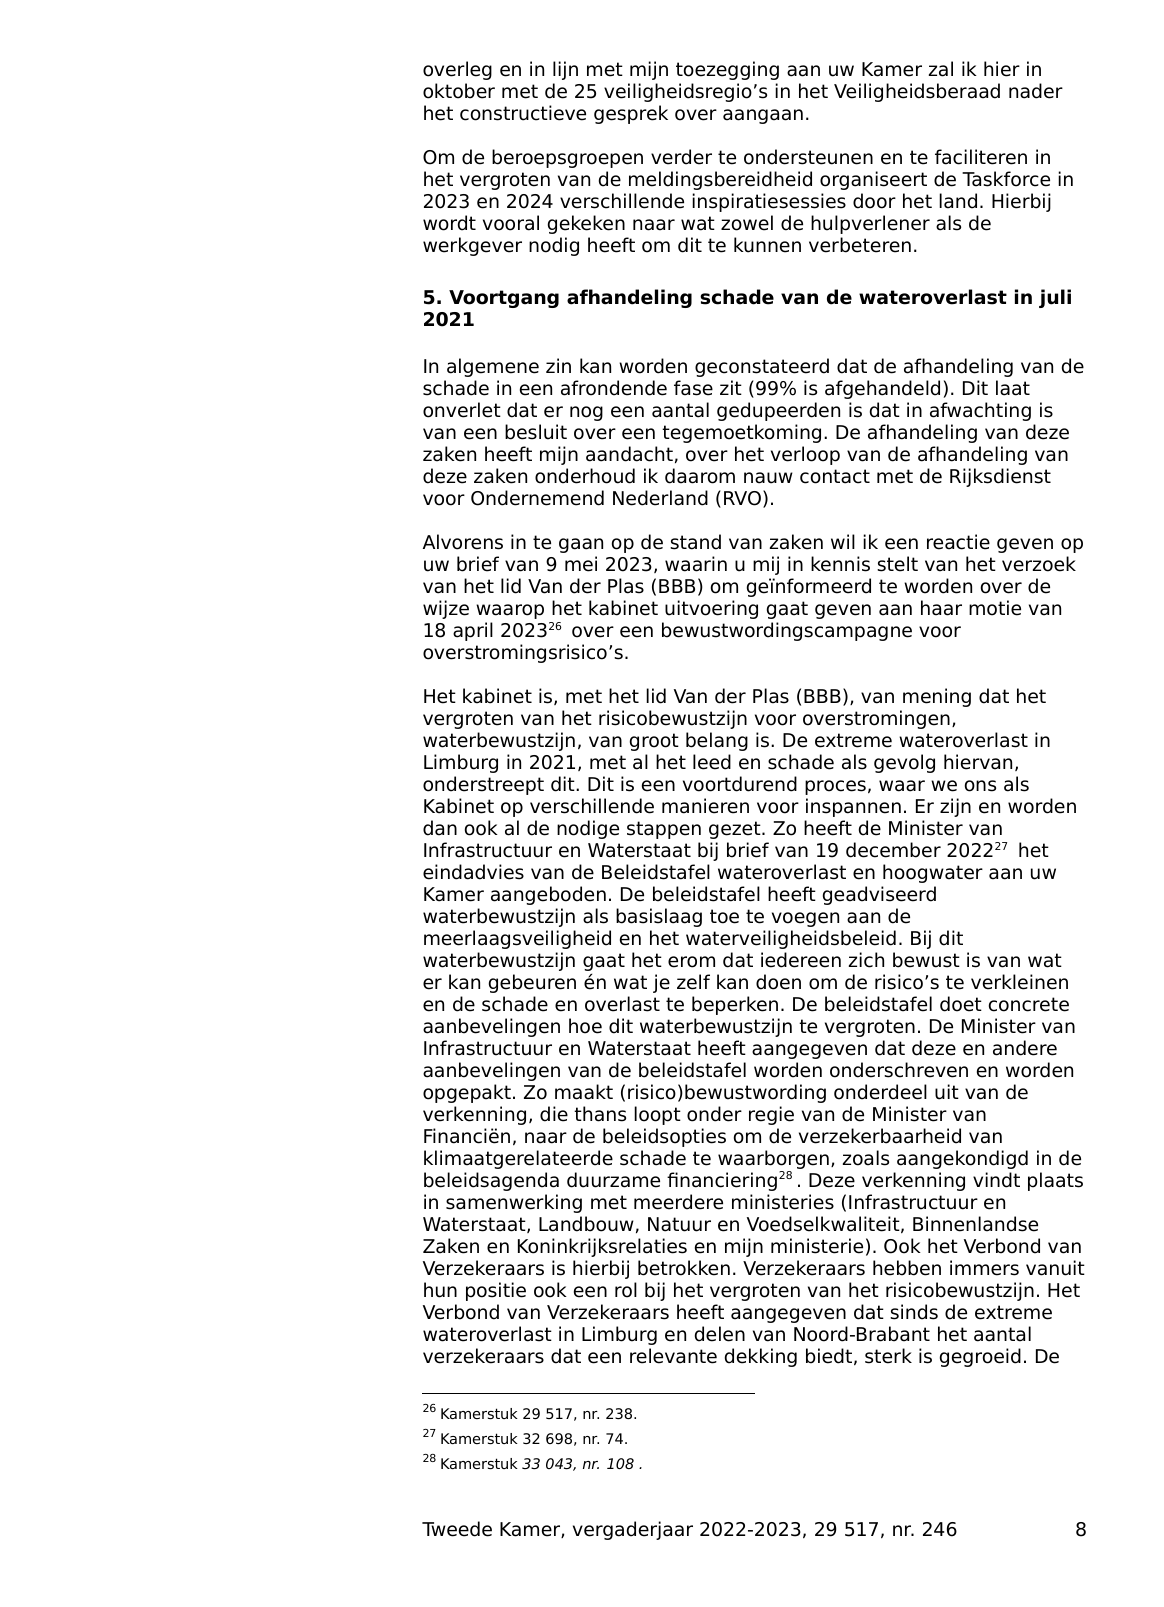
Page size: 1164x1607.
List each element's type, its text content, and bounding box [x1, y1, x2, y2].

text Kamerstuk 33 043, nr. 108 . [422, 1452, 1087, 1474]
text In algemene zin kan worden geconstateerd dat de afhandeling van de schade in een afrondende fase zit (99% is afgehandeld). Dit laat onverlet dat er nog een aantal gedupeerden is dat in afwachting is van een besluit over een tegemoetkoming. De afhandeling van deze zaken heeft mijn aandacht, over het verloop van de afhandeling van deze zaken onderhoud ik daarom nauw contact met de Rijksdienst voor Ondernemend Nederland (RVO). [422, 356, 1087, 510]
text Kamerstuk 29 517, nr. 238. [422, 1402, 1087, 1424]
text Om de beroepsgroepen verder te ondersteunen en te faciliteren in het vergroten van de meldingsbereidheid organiseert de Taskforce in 2023 en 2024 verschillende inspiratiesessies door het land. Hierbij wordt vooral gekeken naar wat zowel de hulpverlener als de werkgever nodig heeft om dit te kunnen verbeteren. [422, 147, 1087, 257]
text Alvorens in te gaan op de stand van zaken wil ik een reactie geven op uw brief van 9 mei 2023, waarin u mij in kennis stelt van het verzoek van het lid Van der Plas (BBB) om geïnformeerd te worden over de wijze waarop het kabinet uitvoering gaat geven aan haar motie van 18 april 2023 over een bewustwordingscampagne voor overstromingsrisico’s. [422, 532, 1087, 664]
text Kamerstuk 32 698, nr. 74. [422, 1427, 1087, 1449]
text overleg en in lijn met mijn toezegging aan uw Kamer zal ik hier in oktober met de 25 veiligheidsregio’s in het Veiligheidsberaad nader het constructieve gesprek over aangaan. [422, 59, 1087, 125]
subtitle 5. Voortgang afhandeling schade van de wateroverlast in juli 2021 [422, 287, 1087, 331]
text Het kabinet is, met het lid Van der Plas (BBB), van mening dat het vergroten van het risicobewustzijn voor overstromingen, waterbewustzijn, van groot belang is. De extreme wateroverlast in Limburg in 2021, met al het leed en schade als gevolg hiervan, onderstreept dit. Dit is een voortdurend proces, waar we ons als Kabinet op verschillende manieren voor inspannen. Er zijn en worden dan ook al de nodige stappen gezet. Zo heeft de Minister van Infrastructuur en Waterstaat bij brief van 19 december 2022 het eindadvies van de Beleidstafel wateroverlast en hoogwater aan uw Kamer aangeboden. De beleidstafel heeft geadviseerd waterbewustzijn als basislaag toe te voegen aan de meerlaagsveiligheid en het waterveiligheidsbeleid. Bij dit waterbewustzijn gaat het erom dat iedereen zich bewust is van wat er kan gebeuren én wat je zelf kan doen om de risico’s te verkleinen en de schade en overlast te beperken. De beleidstafel doet concrete aanbevelingen hoe dit waterbewustzijn te vergroten. De Minister van Infrastructuur en Waterstaat heeft aangegeven dat deze en andere aanbevelingen van de beleidstafel worden onderschreven en worden opgepakt. Zo maakt (risico)bewustwording onderdeel uit van de verkenning, die thans loopt onder regie van de Minister van Financiën, naar de beleidsopties om de verzekerbaarheid van klimaatgerelateerde schade te waarborgen, zoals aangekondigd in de beleidsagenda duurzame financiering. Deze verkenning vindt plaats in samenwerking met meerdere ministeries (Infrastructuur en Waterstaat, Landbouw, Natuur en Voedselkwaliteit, Binnenlandse Zaken en Koninkrijksrelaties en mijn ministerie). Ook het Verbond van Verzekeraars is hierbij betrokken. Verzekeraars hebben immers vanuit hun positie ook een rol bij het vergroten van het risicobewustzijn. Het Verbond van Verzekeraars heeft aangegeven dat sinds de extreme wateroverlast in Limburg en delen van Noord-Brabant het aantal verzekeraars dat een relevante dekking biedt, sterk is gegroeid. De [422, 686, 1087, 1367]
